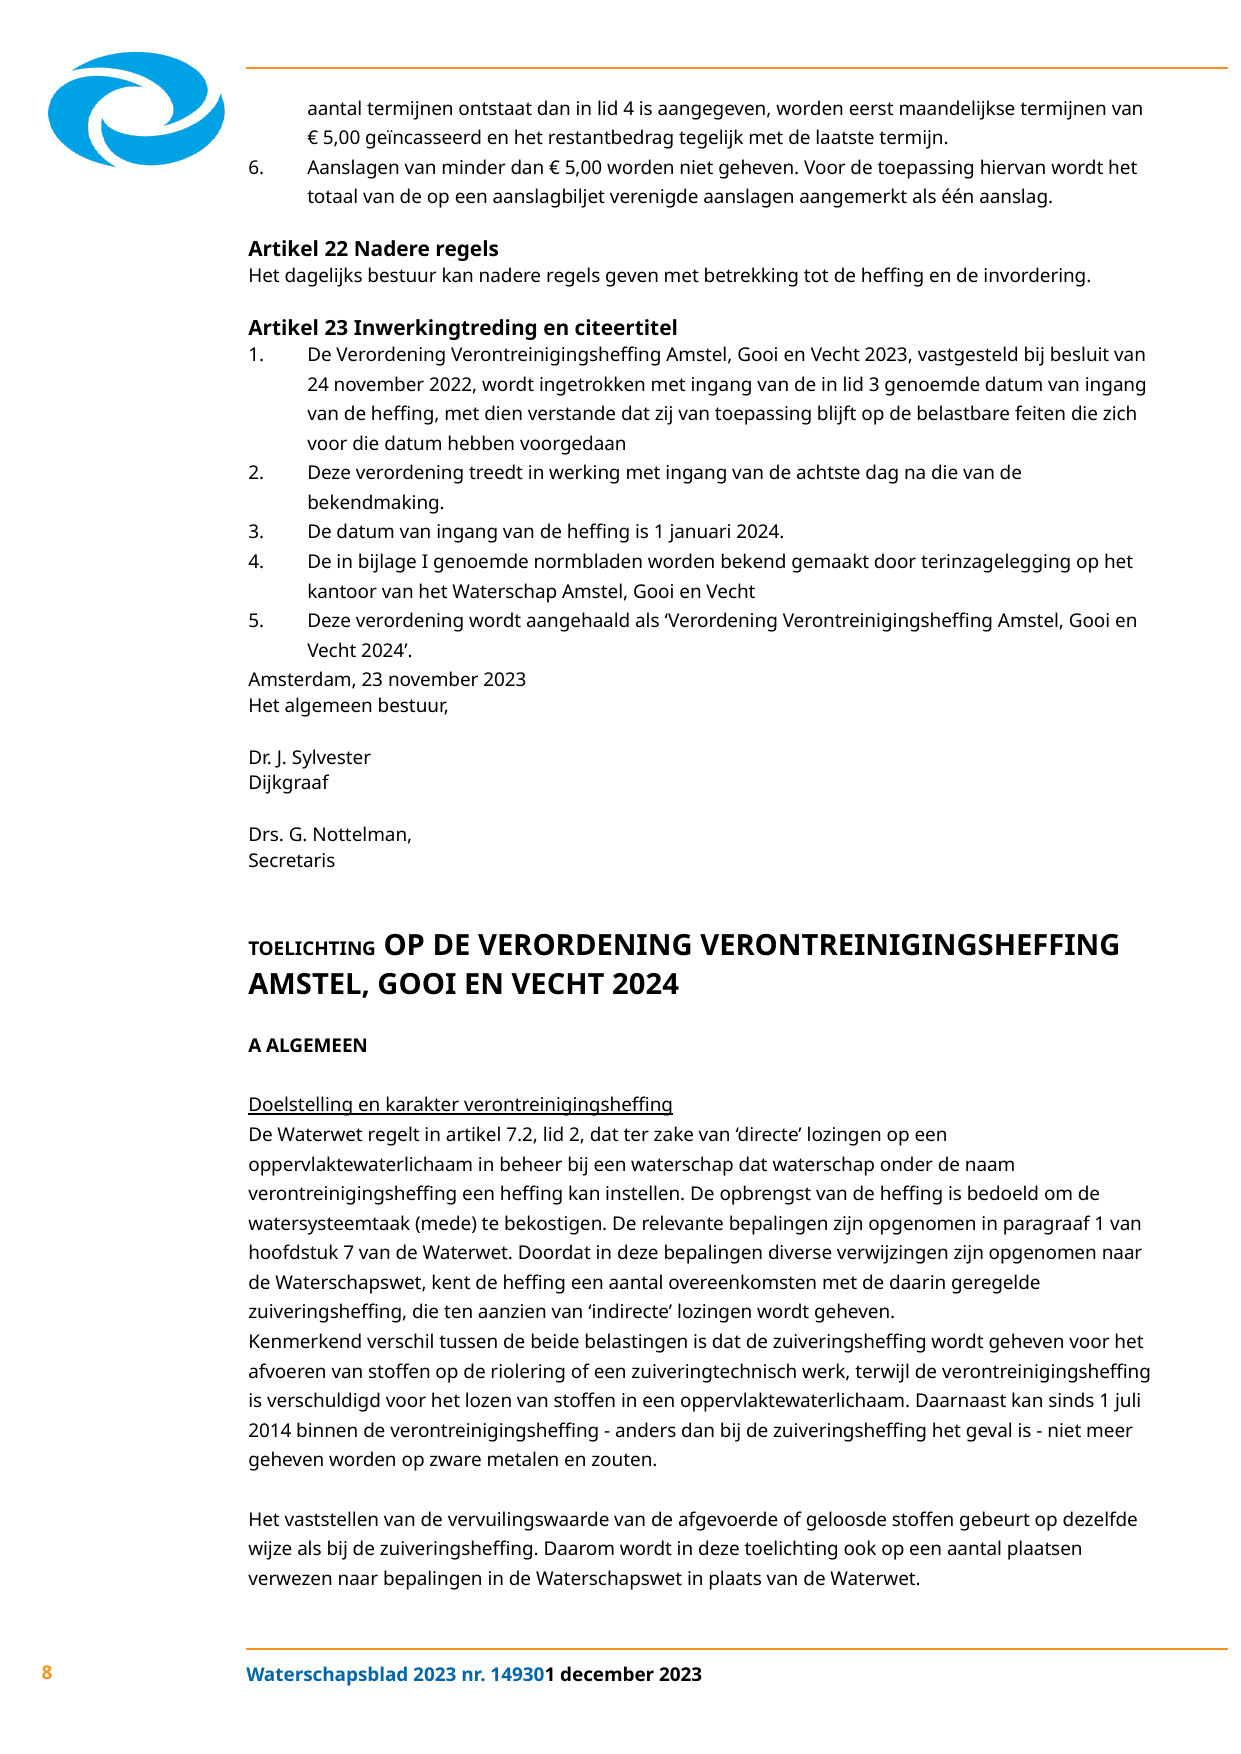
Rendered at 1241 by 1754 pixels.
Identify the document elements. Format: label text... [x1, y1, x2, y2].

text A ALGEMEEN [248, 1032, 1152, 1058]
text Secretaris [248, 847, 1152, 872]
list De datum van ingang van de heffing is 1 januari 2024. [248, 519, 1152, 544]
text Artikel 23 Inwerkingtreding en citeertitel [248, 313, 1152, 341]
list Aanslagen van minder dan € 5,00 worden niet geheven. Voor de toepassing hiervan wordt het totaal van de op een aanslagbiljet verenigde aanslagen aangemerkt als één aanslag. [248, 154, 1152, 209]
text Dr. J. Sylvester [248, 744, 1152, 769]
list Deze verordening wordt aangehaald als ‘Verordening Verontreinigingsheffing Amstel, Gooi en Vecht 2024’. [248, 607, 1152, 663]
text Dijkgraaf [248, 769, 1152, 795]
text TOELICHTING OP DE VERORDENING VERONTREINIGINGSHEFFING AMSTEL, GOOI EN VECHT 2024 [248, 924, 1152, 1003]
picture [41, 47, 231, 172]
text De Waterwet regelt in artikel 7.2, lid 2, dat ter zake van ‘directe’ lozingen op een oppervlaktewaterlichaam in beheer bij een waterschap dat waterschap onder de naam verontreinigingsheffing een heffing kan instellen. De opbrengst van de heffing is bedoeld om de watersysteemtaak (mede) te bekostigen. De relevante bepalingen zijn opgenomen in paragraaf 1 van hoofdstuk 7 van de Waterwet. Doordat in deze bepalingen diverse verwijzingen zijn opgenomen naar de Waterschapswet, kent de heffing een aantal overeenkomsten met de daarin geregelde zuiveringsheffing, die ten aanzien van ‘indirecte’ lozingen wordt geheven. [248, 1121, 1152, 1324]
list De in bijlage I genoemde normbladen worden bekend gemaakt door terinzagelegging op het kantoor van het Waterschap Amstel, Gooi en Vecht [248, 548, 1152, 604]
list De Verordening Verontreinigingsheffing Amstel, Gooi en Vecht 2023, vastgesteld bij besluit van 24 november 2022, wordt ingetrokken met ingang van de in lid 3 genoemde datum van ingang van de heffing, met dien verstande dat zij van toepassing blijft op de belastbare feiten die zich voor die datum hebben voorgedaan [248, 341, 1152, 456]
text Amsterdam, 23 november 2023 [248, 667, 1152, 692]
text Drs. G. Nottelman, [248, 821, 1152, 847]
text Het algemeen bestuur, [248, 692, 1152, 718]
text Doelstelling en karakter verontreinigingsheffing [248, 1092, 1152, 1117]
text Artikel 22 Nadere regels [248, 234, 1152, 262]
text Het vaststellen van de vervuilingswaarde van de afgevoerde of geloosde stoffen gebeurt op dezelfde wijze als bij de zuiveringsheffing. Daarom wordt in deze toelichting ook op een aantal plaatsen verwezen naar bepalingen in de Waterschapswet in plaats van de Waterwet. [248, 1506, 1152, 1591]
text Kenmerkend verschil tussen de beide belastingen is dat de zuiveringsheffing wordt geheven voor het afvoeren van stoffen op de riolering of een zuiveringtechnisch werk, terwijl de verontreinigingsheffing is verschuldigd voor het lozen van stoffen in een oppervlaktewaterlichaam. Daarnaast kan sinds 1 juli 2014 binnen de verontreinigingsheffing - anders dan bij de zuiveringsheffing het geval is - niet meer geheven worden op zware metalen en zouten. [248, 1328, 1152, 1472]
text Het dagelijks bestuur kan nadere regels geven met betrekking tot de heffing en de invordering. [248, 262, 1152, 288]
list aantal termijnen ontstaat dan in lid 4 is aangegeven, worden eerst maandelijkse termijnen van € 5,00 geïncasseerd en het restantbedrag tegelijk met de laatste termijn. [248, 95, 1152, 150]
list Deze verordening treedt in werking met ingang van de achtste dag na die van de bekendmaking. [248, 459, 1152, 515]
